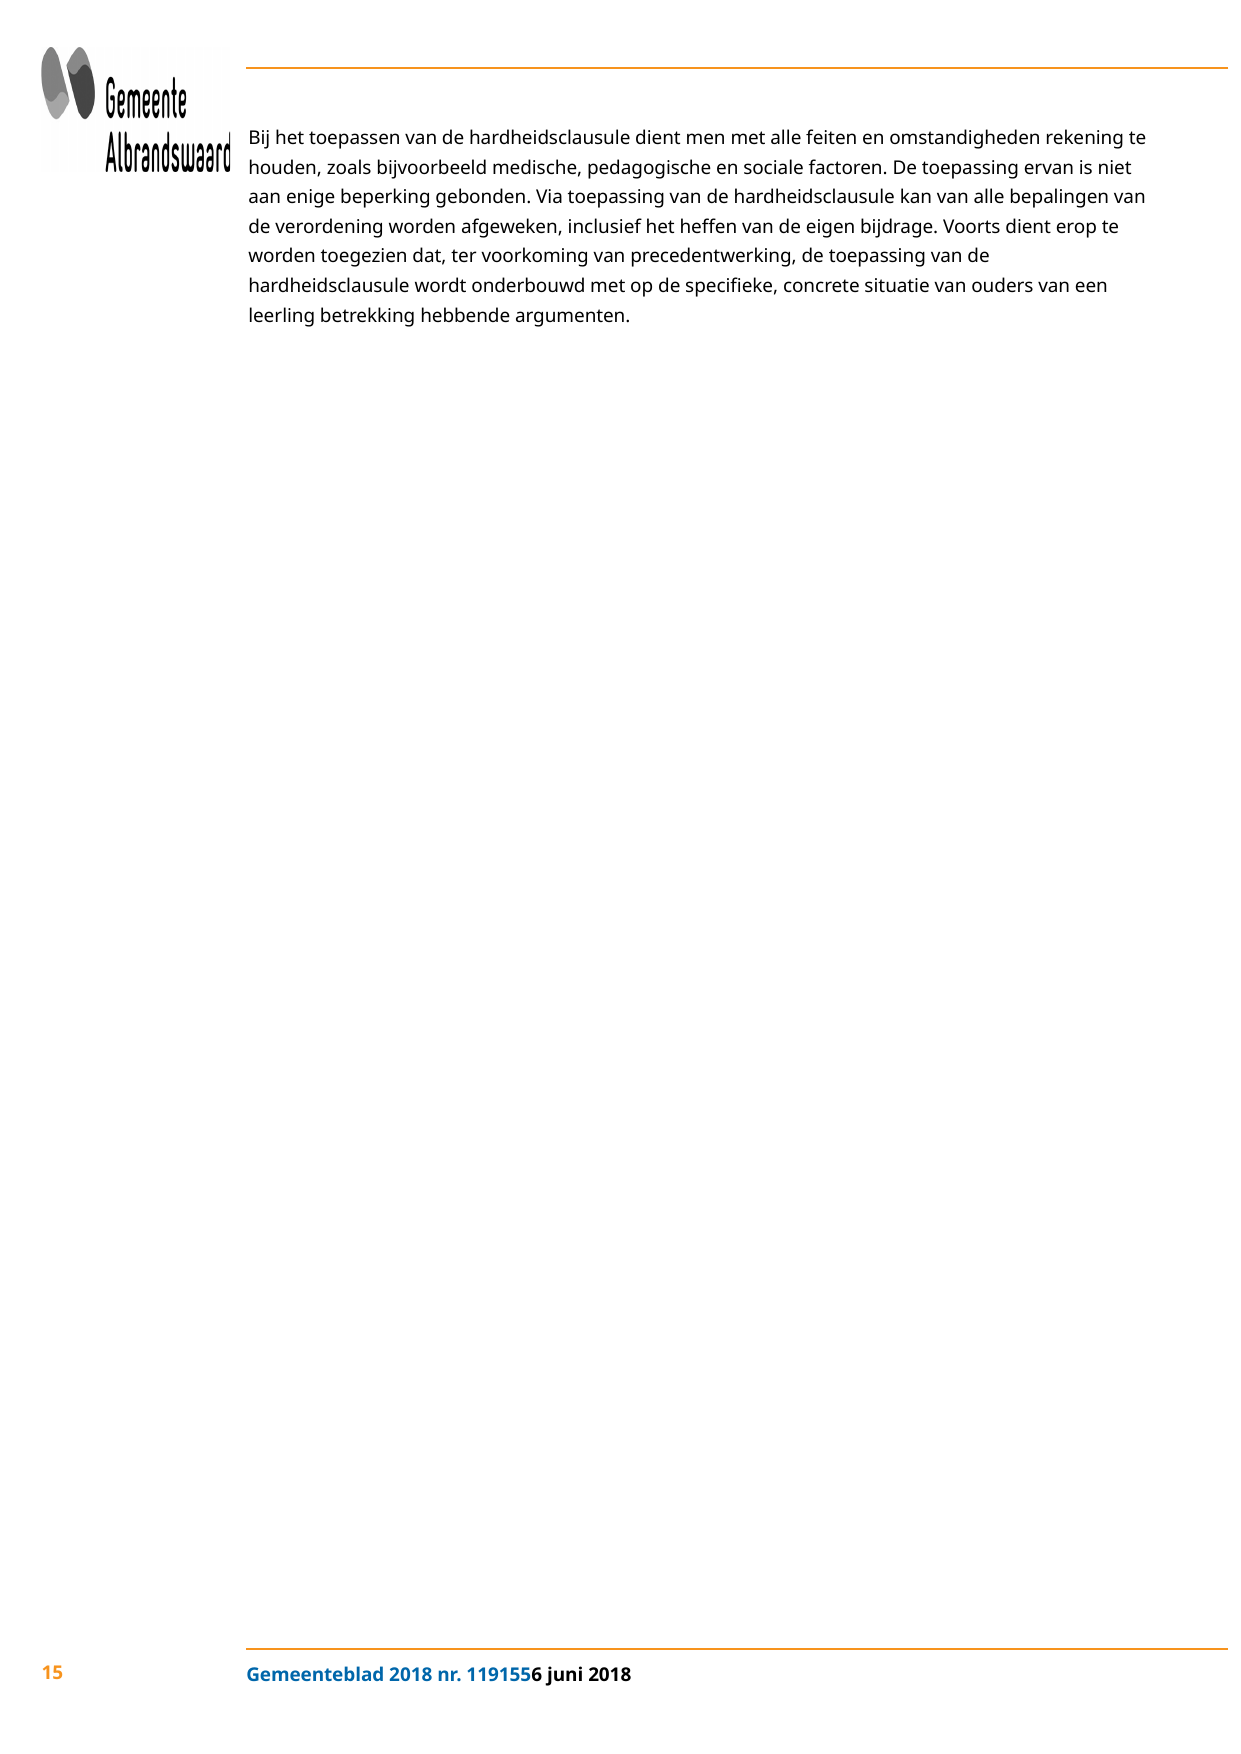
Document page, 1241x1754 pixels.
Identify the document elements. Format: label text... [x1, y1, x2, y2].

text Bij het toepassen van de hardheidsclausule dient men met alle feiten en omstandigheden rekening te houden, zoals bijvoorbeeld medische, pedagogische en sociale factoren. De toepassing ervan is niet aan enige beperking gebonden. Via toepassing van de hardheidsclausule kan van alle bepalingen van de verordening worden afgeweken, inclusief het heffen van de eigen bijdrage. Voorts dient erop te worden toegezien dat, ter voorkoming van precedentwerking, de toepassing van de hardheidsclausule wordt onderbouwd met op de specifieke, concrete situatie van ouders van een leerling betrekking hebbende argumenten. [248, 124, 1152, 328]
picture [41, 47, 231, 172]
